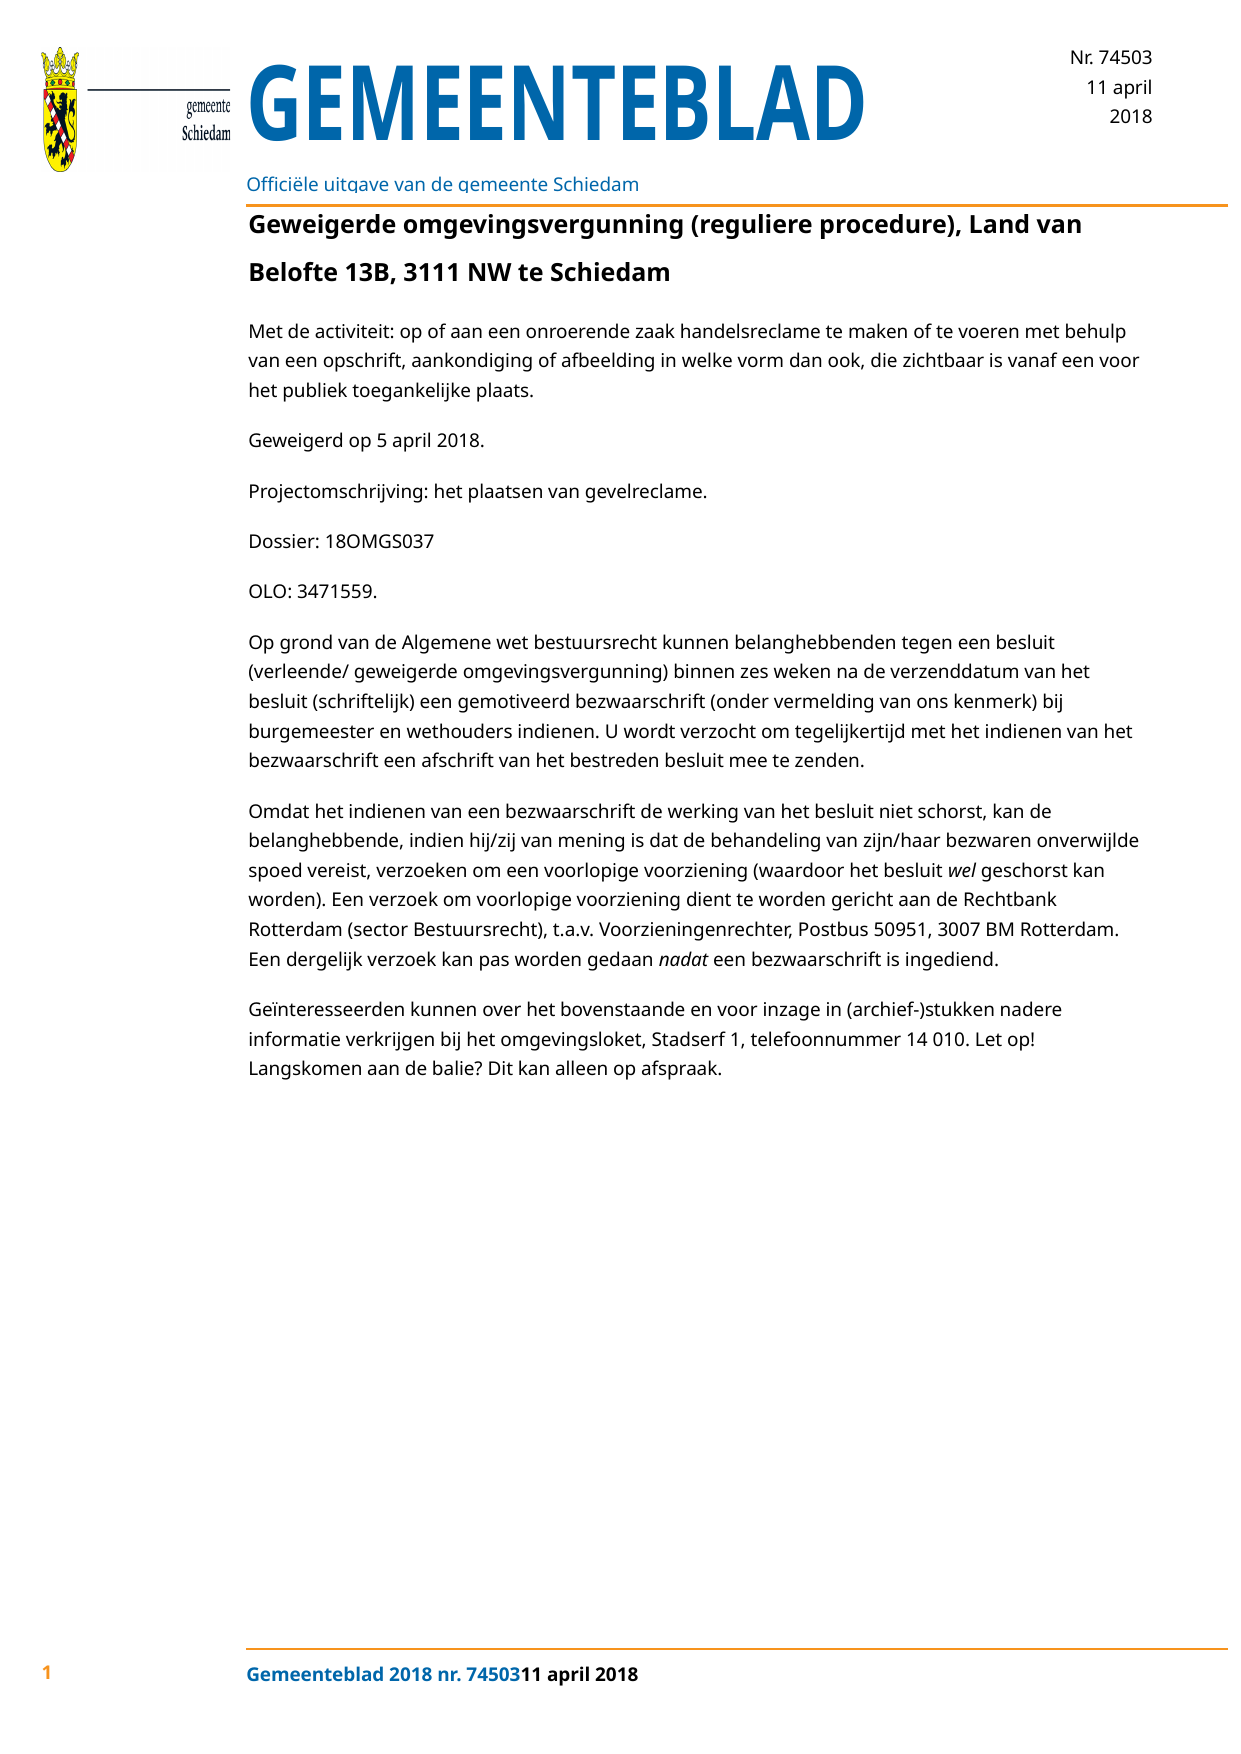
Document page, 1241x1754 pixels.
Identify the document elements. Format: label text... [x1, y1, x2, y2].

text Projectomschrijving: het plaatsen van gevelreclame. [248, 478, 1152, 504]
text Op grond van de Algemene wet bestuursrecht kunnen belanghebbenden tegen een besluit (verleende/ geweigerde omgevingsvergunning) binnen zes weken na de verzenddatum van het besluit (schriftelijk) een gemotiveerd bezwaarschrift (onder vermelding van ons kenmerk) bij burgemeester en wethouders indienen. U wordt verzocht om tegelijkertijd met het indienen van het bezwaarschrift een afschrift van het bestreden besluit mee te zenden. [248, 629, 1152, 773]
text Dossier: 18OMGS037 [248, 528, 1152, 554]
text Omdat het indienen van een bezwaarschrift de werking van het besluit niet schorst, kan de belanghebbende, indien hij/zij van mening is dat de behandeling van zijn/haar bezwaren onverwijlde spoed vereist, verzoeken om een voorlopige voorziening (waardoor het besluit wel geschorst kan worden). Een verzoek om voorlopige voorziening dient te worden gericht aan de Rechtbank Rotterdam (sector Bestuursrecht), t.a.v. Voorzieningenrechter, Postbus 50951, 3007 BM Rotterdam. Een dergelijk verzoek kan pas worden gedaan nadat een bezwaarschrift is ingediend. [248, 798, 1152, 972]
text OLO: 3471559. [248, 579, 1152, 604]
text Geweigerde omgevingsvergunning (reguliere procedure), Land van Belofte 13B, 3111 NW te Schiedam [248, 207, 1152, 288]
text Geweigerd op 5 april 2018. [248, 427, 1152, 453]
text Geïnteresseerden kunnen over het bovenstaande en voor inzage in (archief-)stukken nadere informatie verkrijgen bij het omgevingsloket, Stadserf 1, telefoonnummer 14 010. Let op! Langskomen aan de balie? Dit kan alleen op afspraak. [248, 996, 1152, 1081]
picture [41, 47, 231, 172]
text Met de activiteit: op of aan een onroerende zaak handelsreclame te maken of te voeren met behulp van een opschrift, aankondiging of afbeelding in welke vorm dan ook, die zichtbaar is vanaf een voor het publiek toegankelijke plaats. [248, 318, 1152, 403]
